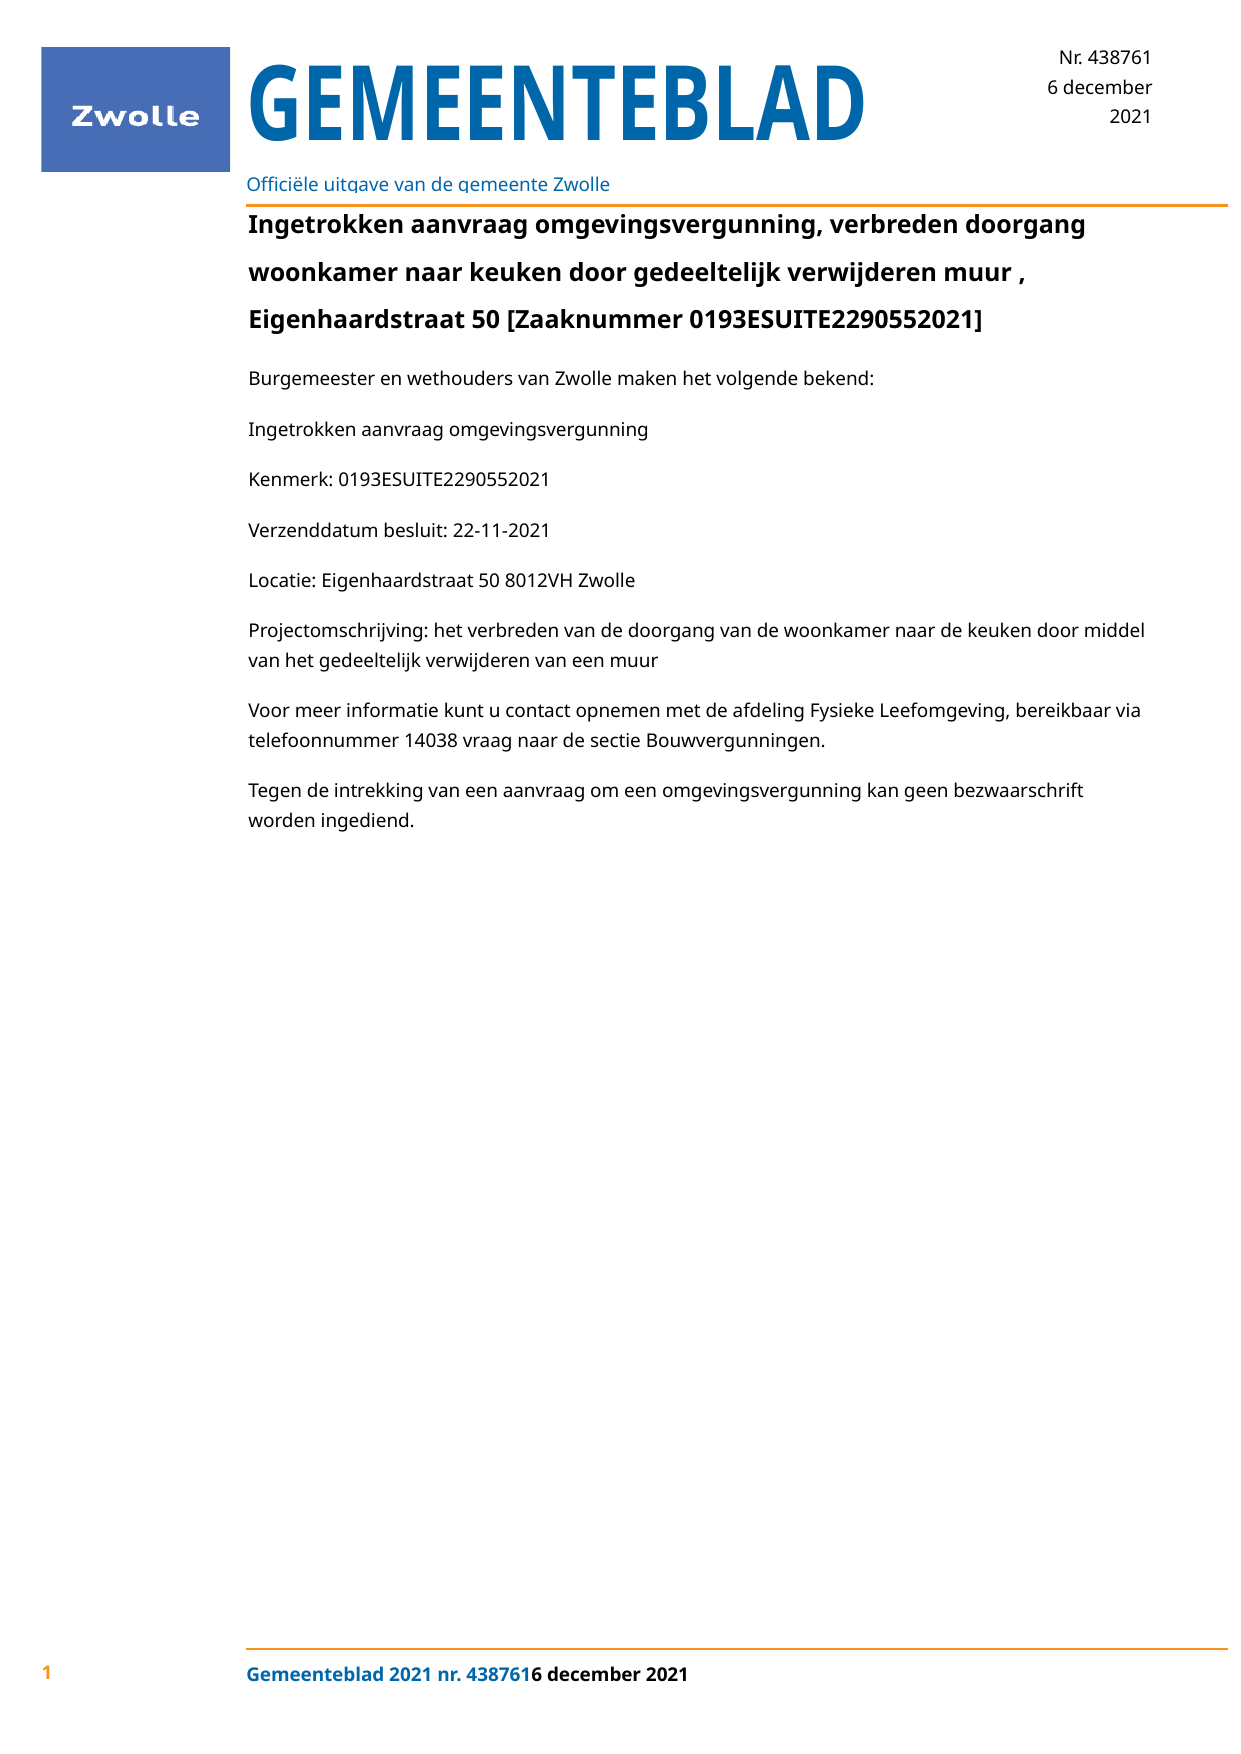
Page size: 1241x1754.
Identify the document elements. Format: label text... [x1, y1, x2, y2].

picture [41, 47, 231, 172]
text Ingetrokken aanvraag omgevingsvergunning [248, 416, 1152, 442]
text Projectomschrijving: het verbreden van de doorgang van de woonkamer naar de keuken door middel van het gedeeltelijk verwijderen van een muur [248, 618, 1152, 673]
text Burgemeester en wethouders van Zwolle maken het volgende bekend: [248, 366, 1152, 391]
text Voor meer informatie kunt u contact opnemen met de afdeling Fysieke Leefomgeving, bereikbaar via telefoonnummer 14038 vraag naar de sectie Bouwvergunningen. [248, 698, 1152, 753]
text Ingetrokken aanvraag omgevingsvergunning, verbreden doorgang woonkamer naar keuken door gedeeltelijk verwijderen muur , Eigenhaardstraat 50 [Zaaknummer 0193ESUITE2290552021] [248, 207, 1152, 336]
text Verzenddatum besluit: 22-11-2021 [248, 517, 1152, 542]
text Kenmerk: 0193ESUITE2290552021 [248, 466, 1152, 492]
text Locatie: Eigenhaardstraat 50 8012VH Zwolle [248, 567, 1152, 593]
text Tegen de intrekking van een aanvraag om een omgevingsvergunning kan geen bezwaarschrift worden ingediend. [248, 778, 1152, 833]
